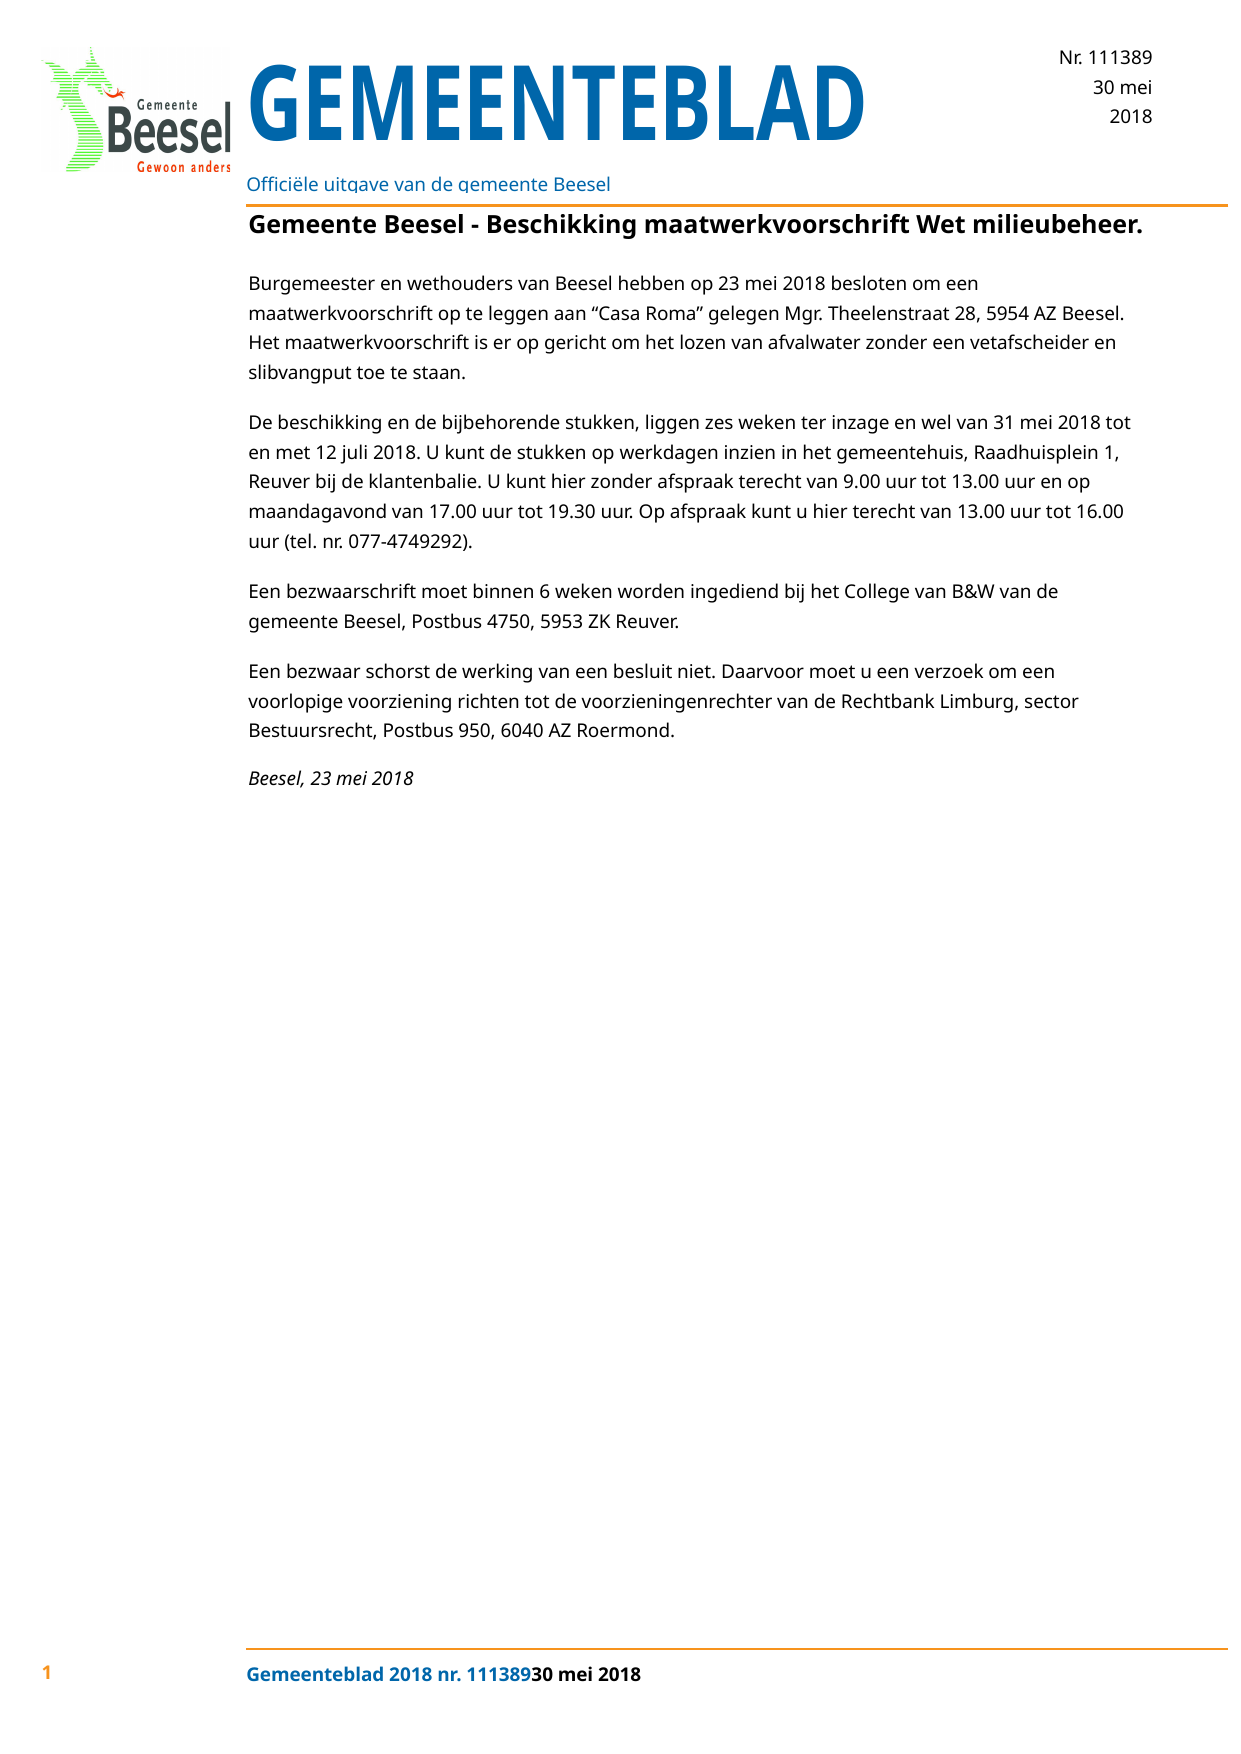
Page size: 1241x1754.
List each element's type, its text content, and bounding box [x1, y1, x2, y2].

picture [41, 47, 231, 172]
text Een bezwaar schorst de werking van een besluit niet. Daarvoor moet u een verzoek om een voorlopige voorziening richten tot de voorzieningenrechter van de Rechtbank Limburg, sector Bestuursrecht, Postbus 950, 6040 AZ Roermond. [248, 658, 1152, 743]
text Gemeente Beesel - Beschikking maatwerkvoorschrift Wet milieubeheer. [248, 207, 1152, 241]
text Een bezwaarschrift moet binnen 6 weken worden ingediend bij het College van B&W van de gemeente Beesel, Postbus 4750, 5953 ZK Reuver. [248, 578, 1152, 633]
text Burgemeester en wethouders van Beesel hebben op 23 mei 2018 besloten om een maatwerkvoorschrift op te leggen aan “Casa Roma” gelegen Mgr. Theelenstraat 28, 5954 AZ Beesel. Het maatwerkvoorschrift is er op gericht om het lozen van afvalwater zonder een vetafscheider en slibvangput toe te staan. [248, 270, 1152, 385]
text De beschikking en de bijbehorende stukken, liggen zes weken ter inzage en wel van 31 mei 2018 tot en met 12 juli 2018. U kunt de stukken op werkdagen inzien in het gemeentehuis, Raadhuisplein 1, Reuver bij de klantenbalie. U kunt hier zonder afspraak terecht van 9.00 uur tot 13.00 uur en op maandagavond van 17.00 uur tot 19.30 uur. Op afspraak kunt u hier terecht van 13.00 uur tot 16.00 uur (tel. nr. 077-4749292). [248, 409, 1152, 553]
text Beesel, 23 mei 2018 [248, 765, 1152, 791]
